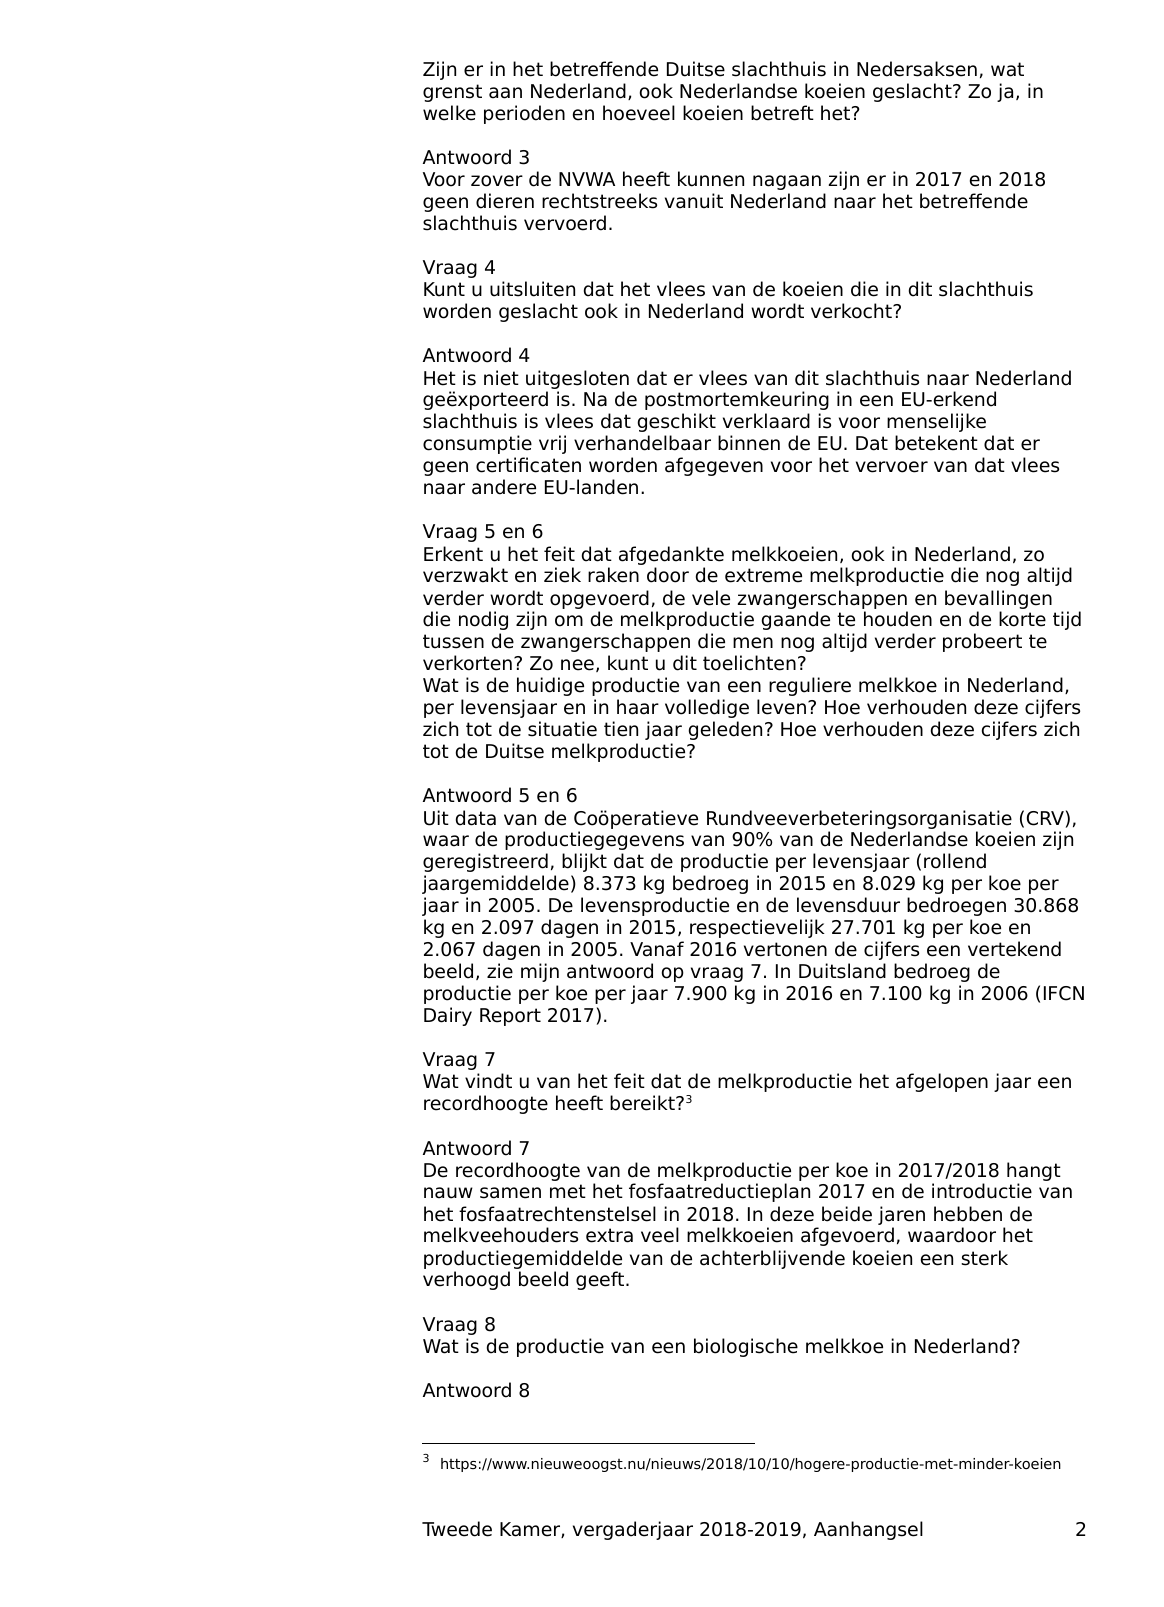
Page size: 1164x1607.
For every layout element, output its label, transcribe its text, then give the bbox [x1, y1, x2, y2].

text Uit data van de Coöperatieve Rundveeverbeteringsorganisatie (CRV), waar de productiegegevens van 90% van de Nederlandse koeien zijn geregistreerd, blijkt dat de productie per levensjaar (rollend jaargemiddelde) 8.373 kg bedroeg in 2015 en 8.029 kg per koe per jaar in 2005. De levensproductie en de levensduur bedroegen 30.868 kg en 2.097 dagen in 2015, respectievelijk 27.701 kg per koe en 2.067 dagen in 2005. Vanaf 2016 vertonen de cijfers een vertekend beeld, zie mijn antwoord op vraag 7. In Duitsland bedroeg de productie per koe per jaar 7.900 kg in 2016 en 7.100 kg in 2006 (IFCN Dairy Report 2017). [422, 807, 1087, 1027]
text Voor zover de NVWA heeft kunnen nagaan zijn er in 2017 en 2018 geen dieren rechtstreeks vanuit Nederland naar het betreffende slachthuis vervoerd. [422, 169, 1087, 235]
text Vraag 7 [422, 1049, 1087, 1071]
text Wat is de productie van een biologische melkkoe in Nederland? [422, 1336, 1087, 1357]
text Antwoord 5 en 6 [422, 785, 1087, 807]
text https://www.nieuweoogst.nu/nieuws/2018/10/10/hogere-productie-met-minder-koeien [422, 1452, 1087, 1474]
text Vraag 5 en 6 [422, 521, 1087, 543]
text Erkent u het feit dat afgedankte melkkoeien, ook in Nederland, zo verzwakt en ziek raken door de extreme melkproductie die nog altijd verder wordt opgevoerd, de vele zwangerschappen en bevallingen die nodig zijn om de melkproductie gaande te houden en de korte tijd tussen de zwangerschappen die men nog altijd verder probeert te verkorten? Zo nee, kunt u dit toelichten? [422, 543, 1087, 675]
text Antwoord 4 [422, 345, 1087, 367]
text Wat is de huidige productie van een reguliere melkkoe in Nederland, per levensjaar en in haar volledige leven? Hoe verhouden deze cijfers zich tot de situatie tien jaar geleden? Hoe verhouden deze cijfers zich tot de Duitse melkproductie? [422, 675, 1087, 763]
text Kunt u uitsluiten dat het vlees van de koeien die in dit slachthuis worden geslacht ook in Nederland wordt verkocht? [422, 279, 1087, 323]
text Antwoord 8 [422, 1380, 1087, 1402]
text Wat vindt u van het feit dat de melkproductie het afgelopen jaar een recordhoogte heeft bereikt? [422, 1071, 1087, 1115]
text Antwoord 7 [422, 1137, 1087, 1159]
text Vraag 8 [422, 1313, 1087, 1336]
text De recordhoogte van de melkproductie per koe in 2017/2018 hangt nauw samen met het fosfaatreductieplan 2017 en de introductie van het fosfaatrechtenstelsel in 2018. In deze beide jaren hebben de melkveehouders extra veel melkkoeien afgevoerd, waardoor het productiegemiddelde van de achterblijvende koeien een sterk verhoogd beeld geeft. [422, 1159, 1087, 1291]
text Antwoord 3 [422, 147, 1087, 169]
text Zijn er in het betreffende Duitse slachthuis in Nedersaksen, wat grenst aan Nederland, ook Nederlandse koeien geslacht? Zo ja, in welke perioden en hoeveel koeien betreft het? [422, 59, 1087, 125]
text Het is niet uitgesloten dat er vlees van dit slachthuis naar Nederland geëxporteerd is. Na de postmortemkeuring in een EU-erkend slachthuis is vlees dat geschikt verklaard is voor menselijke consumptie vrij verhandelbaar binnen de EU. Dat betekent dat er geen certificaten worden afgegeven voor het vervoer van dat vlees naar andere EU-landen. [422, 367, 1087, 499]
text Vraag 4 [422, 257, 1087, 279]
